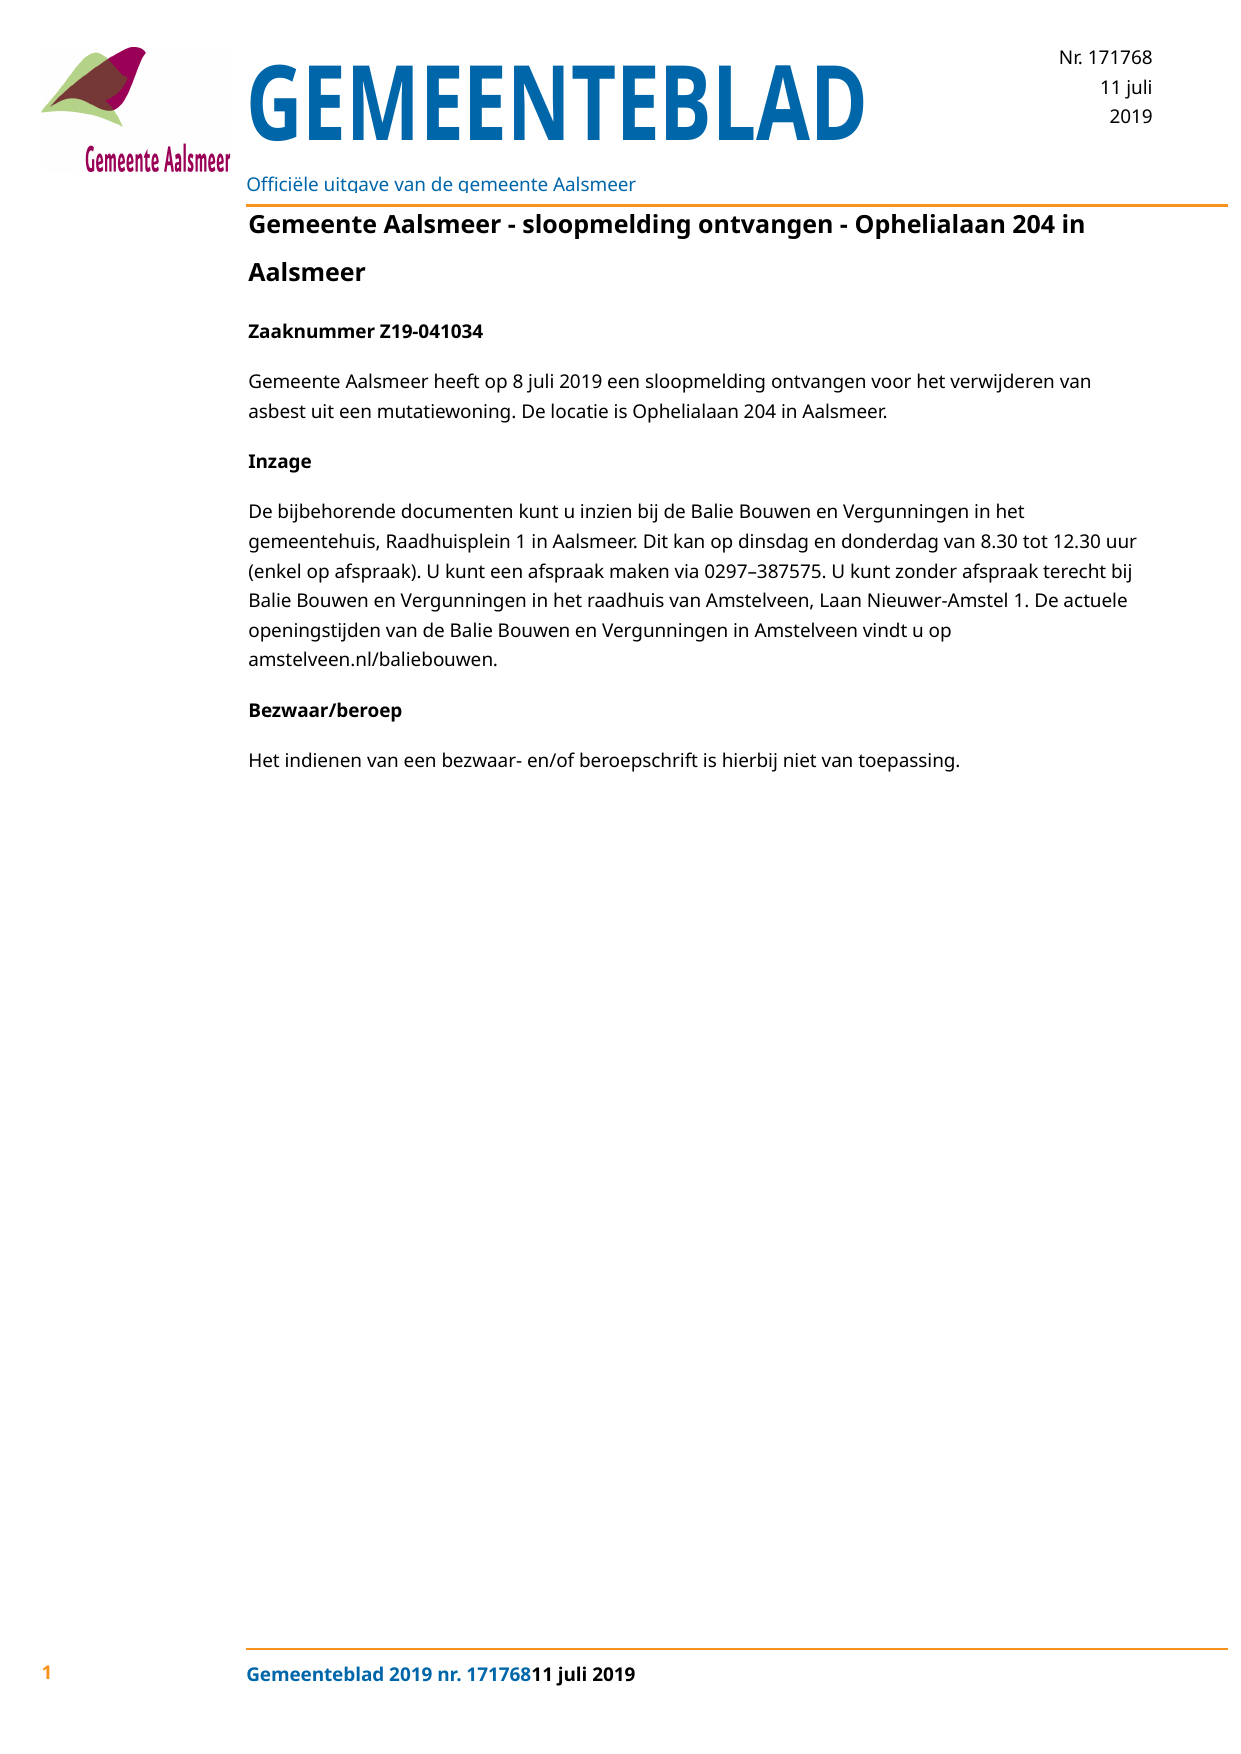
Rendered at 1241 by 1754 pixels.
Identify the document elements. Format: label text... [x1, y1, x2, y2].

text Bezwaar/beroep [248, 697, 1152, 723]
text Het indienen van een bezwaar- en/of beroepschrift is hierbij niet van toepassing. [248, 747, 1152, 773]
text Gemeente Aalsmeer heeft op 8 juli 2019 een sloopmelding ontvangen voor het verwijderen van asbest uit een mutatiewoning. De locatie is Ophelialaan 204 in Aalsmeer. [248, 368, 1152, 424]
text Gemeente Aalsmeer - sloopmelding ontvangen - Ophelialaan 204 in Aalsmeer [248, 207, 1152, 288]
picture [41, 47, 231, 172]
text Zaaknummer Z19-041034 [248, 318, 1152, 344]
text Inzage [248, 448, 1152, 474]
text De bijbehorende documenten kunt u inzien bij de Balie Bouwen en Vergunningen in het gemeentehuis, Raadhuisplein 1 in Aalsmeer. Dit kan op dinsdag en donderdag van 8.30 tot 12.30 uur (enkel op afspraak). U kunt een afspraak maken via 0297–387575. U kunt zonder afspraak terecht bij Balie Bouwen en Vergunningen in het raadhuis van Amstelveen, Laan Nieuwer-Amstel 1. De actuele openingstijden van de Balie Bouwen en Vergunningen in Amstelveen vindt u op amstelveen.nl/baliebouwen. [248, 499, 1152, 672]
